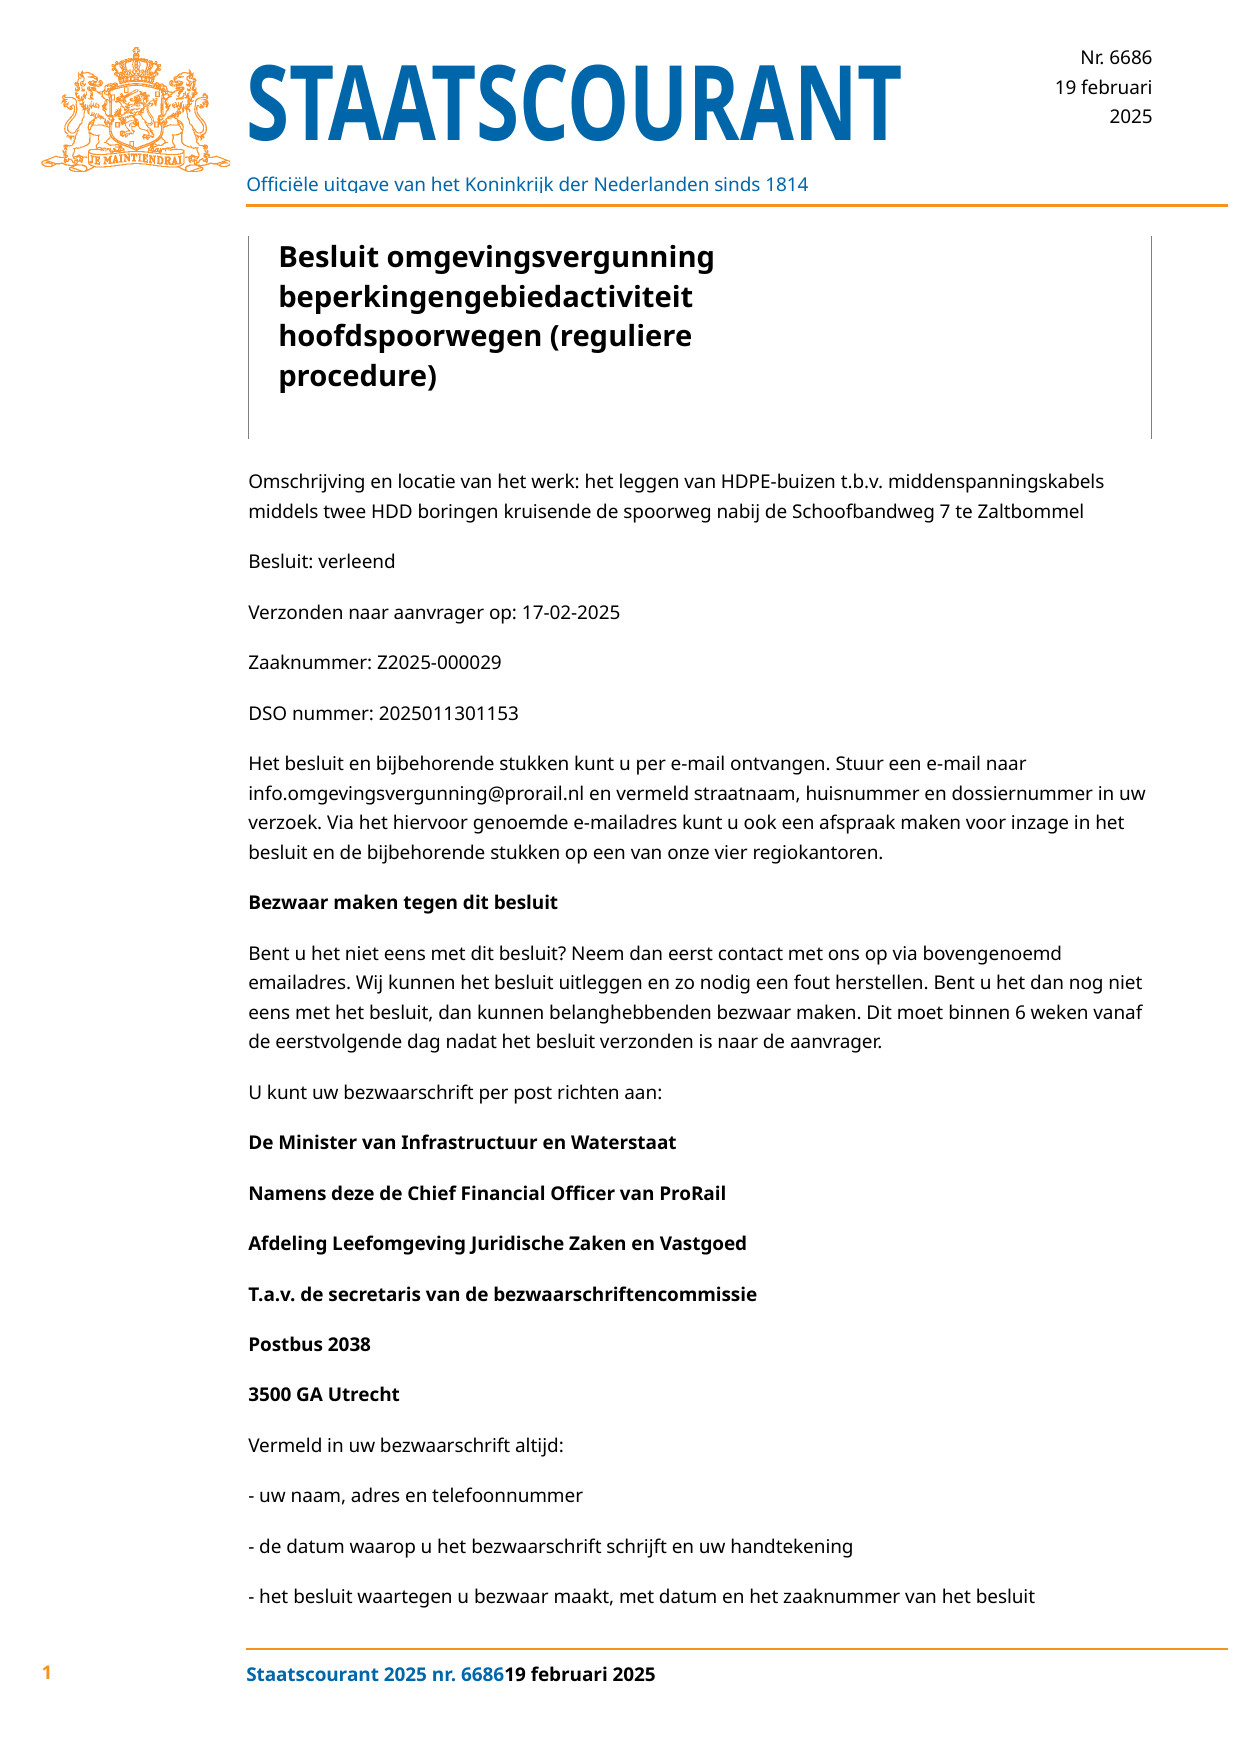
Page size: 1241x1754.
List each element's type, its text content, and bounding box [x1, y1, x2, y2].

text - de datum waarop u het bezwaarschrift schrijft en uw handtekening [248, 1533, 1152, 1558]
text Vermeld in uw bezwaarschrift altijd: [248, 1432, 1152, 1458]
table_header [1090, 236, 1151, 413]
picture [912, 236, 1090, 414]
text Besluit: verleend [248, 549, 1152, 574]
text Postbus 2038 [248, 1331, 1152, 1357]
text - uw naam, adres en telefoonnummer [248, 1482, 1152, 1508]
text Zaaknummer: Z2025-000029 [248, 649, 1152, 675]
text 3500 GA Utrecht [248, 1382, 1152, 1407]
text Bezwaar maken tegen dit besluit [248, 889, 1152, 915]
text Namens deze de Chief Financial Officer van ProRail [248, 1180, 1152, 1206]
picture [41, 47, 231, 172]
text De Minister van Infrastructuur en Waterstaat [248, 1129, 1152, 1155]
text - het besluit waartegen u bezwaar maakt, met datum en het zaaknummer van het besluit [248, 1583, 1152, 1609]
text Het besluit en bijbehorende stukken kunt u per e-mail ontvangen. Stuur een e-mail naar info.omgevingsvergunning@prorail.nl en vermeld straatnaam, huisnummer en dossiernummer in uw verzoek. Via het hiervoor genoemde e-mailadres kunt u ook een afspraak maken voor inzage in het besluit en de bijbehorende stukken op een van onze vier regiokantoren. [248, 750, 1152, 865]
table_header [850, 414, 1151, 439]
text Omschrijving en locatie van het werk: het leggen van HDPE-buizen t.b.v. middenspanningskabels middels twee HDD boringen kruisende de spoorweg nabij de Schoofbandweg 7 te Zaltbommel [248, 469, 1152, 524]
text T.a.v. de secretaris van de bezwaarschriftencommissie [248, 1281, 1152, 1306]
table_header [850, 236, 912, 413]
text Afdeling Leefomgeving Juridische Zaken en Vastgoed [248, 1230, 1152, 1256]
text Verzonden naar aanvrager op: 17-02-2025 [248, 599, 1152, 625]
table_header Besluit omgevingsvergunning beperkingengebiedactiviteit hoofdspoorwegen (reguliere procedure) [249, 236, 850, 439]
text Bent u het niet eens met dit besluit? Neem dan eerst contact met ons op via bovengenoemd emailadres. Wij kunnen het besluit uitleggen en zo nodig een fout herstellen. Bent u het dan nog niet eens met het besluit, dan kunnen belanghebbenden bezwaar maken. Dit moet binnen 6 weken vanaf de eerstvolgende dag nadat het besluit verzonden is naar de aanvrager. [248, 940, 1152, 1054]
text U kunt uw bezwaarschrift per post richten aan: [248, 1079, 1152, 1105]
text DSO nummer: 2025011301153 [248, 700, 1152, 726]
